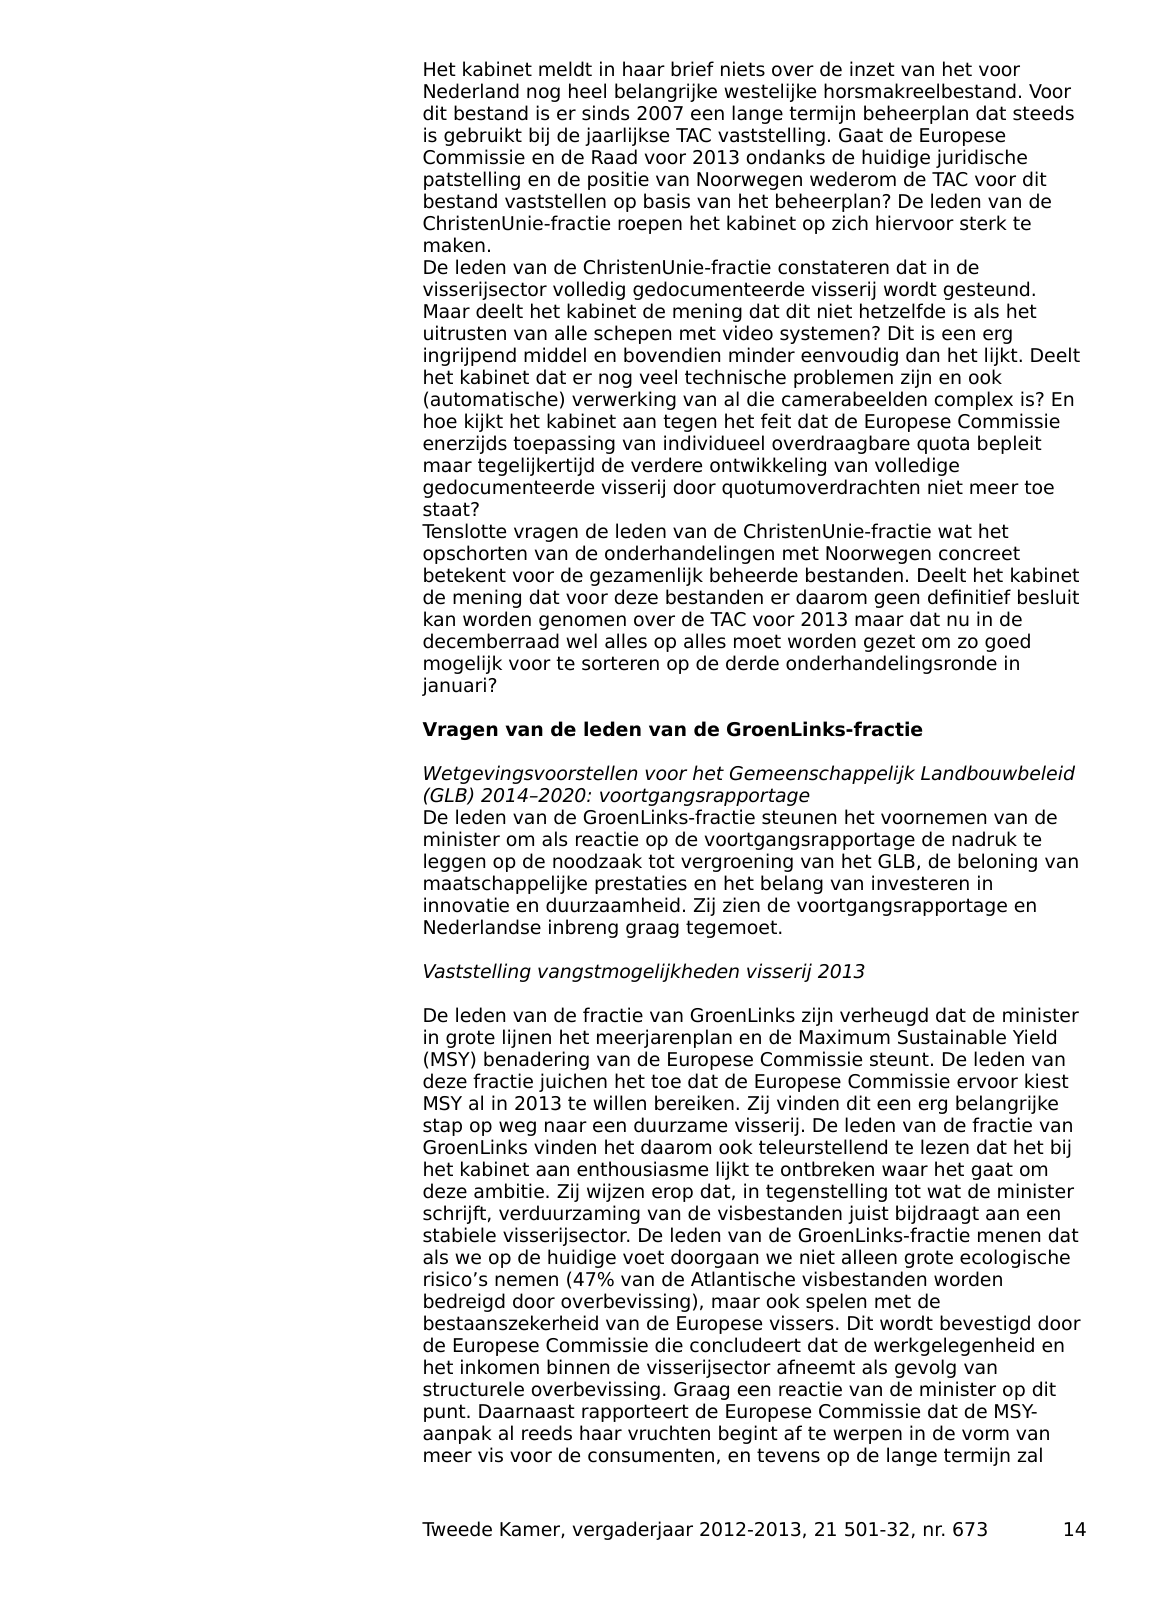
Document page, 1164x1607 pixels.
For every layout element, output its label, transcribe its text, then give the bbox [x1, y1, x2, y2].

text De leden van de fractie van GroenLinks zijn verheugd dat de minister in grote lijnen het meerjarenplan en de Maximum Sustainable Yield (MSY) benadering van de Europese Commissie steunt. De leden van deze fractie juichen het toe dat de Europese Commissie ervoor kiest MSY al in 2013 te willen bereiken. Zij vinden dit een erg belangrijke stap op weg naar een duurzame visserij. De leden van de fractie van GroenLinks vinden het daarom ook teleurstellend te lezen dat het bij het kabinet aan enthousiasme lijkt te ontbreken waar het gaat om deze ambitie. Zij wijzen erop dat, in tegenstelling tot wat de minister schrijft, verduurzaming van de visbestanden juist bijdraagt aan een stabiele visserijsector. De leden van de GroenLinks-fractie menen dat als we op de huidige voet doorgaan we niet alleen grote ecologische risico’s nemen (47% van de Atlantische visbestanden worden bedreigd door overbevissing), maar ook spelen met de bestaanszekerheid van de Europese vissers. Dit wordt bevestigd door de Europese Commissie die concludeert dat de werkgelegenheid en het inkomen binnen de visserijsector afneemt als gevolg van structurele overbevissing. Graag een reactie van de minister op dit punt. Daarnaast rapporteert de Europese Commissie dat de MSY-aanpak al reeds haar vruchten begint af te werpen in de vorm van meer vis voor de consumenten, en tevens op de lange termijn zal [422, 1005, 1087, 1467]
subtitle Vaststelling vangstmogelijkheden visserij 2013 [422, 961, 1087, 983]
text Tenslotte vragen de leden van de ChristenUnie-fractie wat het opschorten van de onderhandelingen met Noorwegen concreet betekent voor de gezamenlijk beheerde bestanden. Deelt het kabinet de mening dat voor deze bestanden er daarom geen definitief besluit kan worden genomen over de TAC voor 2013 maar dat nu in de decemberraad wel alles op alles moet worden gezet om zo goed mogelijk voor te sorteren op de derde onderhandelingsronde in januari? [422, 521, 1087, 696]
text De leden van de GroenLinks-fractie steunen het voornemen van de minister om als reactie op de voortgangsrapportage de nadruk te leggen op de noodzaak tot vergroening van het GLB, de beloning van maatschappelijke prestaties en het belang van investeren in innovatie en duurzaamheid. Zij zien de voortgangsrapportage en Nederlandse inbreng graag tegemoet. [422, 807, 1087, 939]
subtitle Vragen van de leden van de GroenLinks-fractie [422, 719, 1087, 741]
text Het kabinet meldt in haar brief niets over de inzet van het voor Nederland nog heel belangrijke westelijke horsmakreelbestand. Voor dit bestand is er sinds 2007 een lange termijn beheerplan dat steeds is gebruikt bij de jaarlijkse TAC vaststelling. Gaat de Europese Commissie en de Raad voor 2013 ondanks de huidige juridische patstelling en de positie van Noorwegen wederom de TAC voor dit bestand vaststellen op basis van het beheerplan? De leden van de ChristenUnie-fractie roepen het kabinet op zich hiervoor sterk te maken. [422, 59, 1087, 257]
text De leden van de ChristenUnie-fractie constateren dat in de visserijsector volledig gedocumenteerde visserij wordt gesteund. Maar deelt het kabinet de mening dat dit niet hetzelfde is als het uitrusten van alle schepen met video systemen? Dit is een erg ingrijpend middel en bovendien minder eenvoudig dan het lijkt. Deelt het kabinet dat er nog veel technische problemen zijn en ook (automatische) verwerking van al die camerabeelden complex is? En hoe kijkt het kabinet aan tegen het feit dat de Europese Commissie enerzijds toepassing van individueel overdraagbare quota bepleit maar tegelijkertijd de verdere ontwikkeling van volledige gedocumenteerde visserij door quotumoverdrachten niet meer toe staat? [422, 257, 1087, 521]
text Wetgevingsvoorstellen voor het Gemeenschappelijk Landbouwbeleid (GLB) 2014–2020: voortgangsrapportage [422, 763, 1087, 807]
